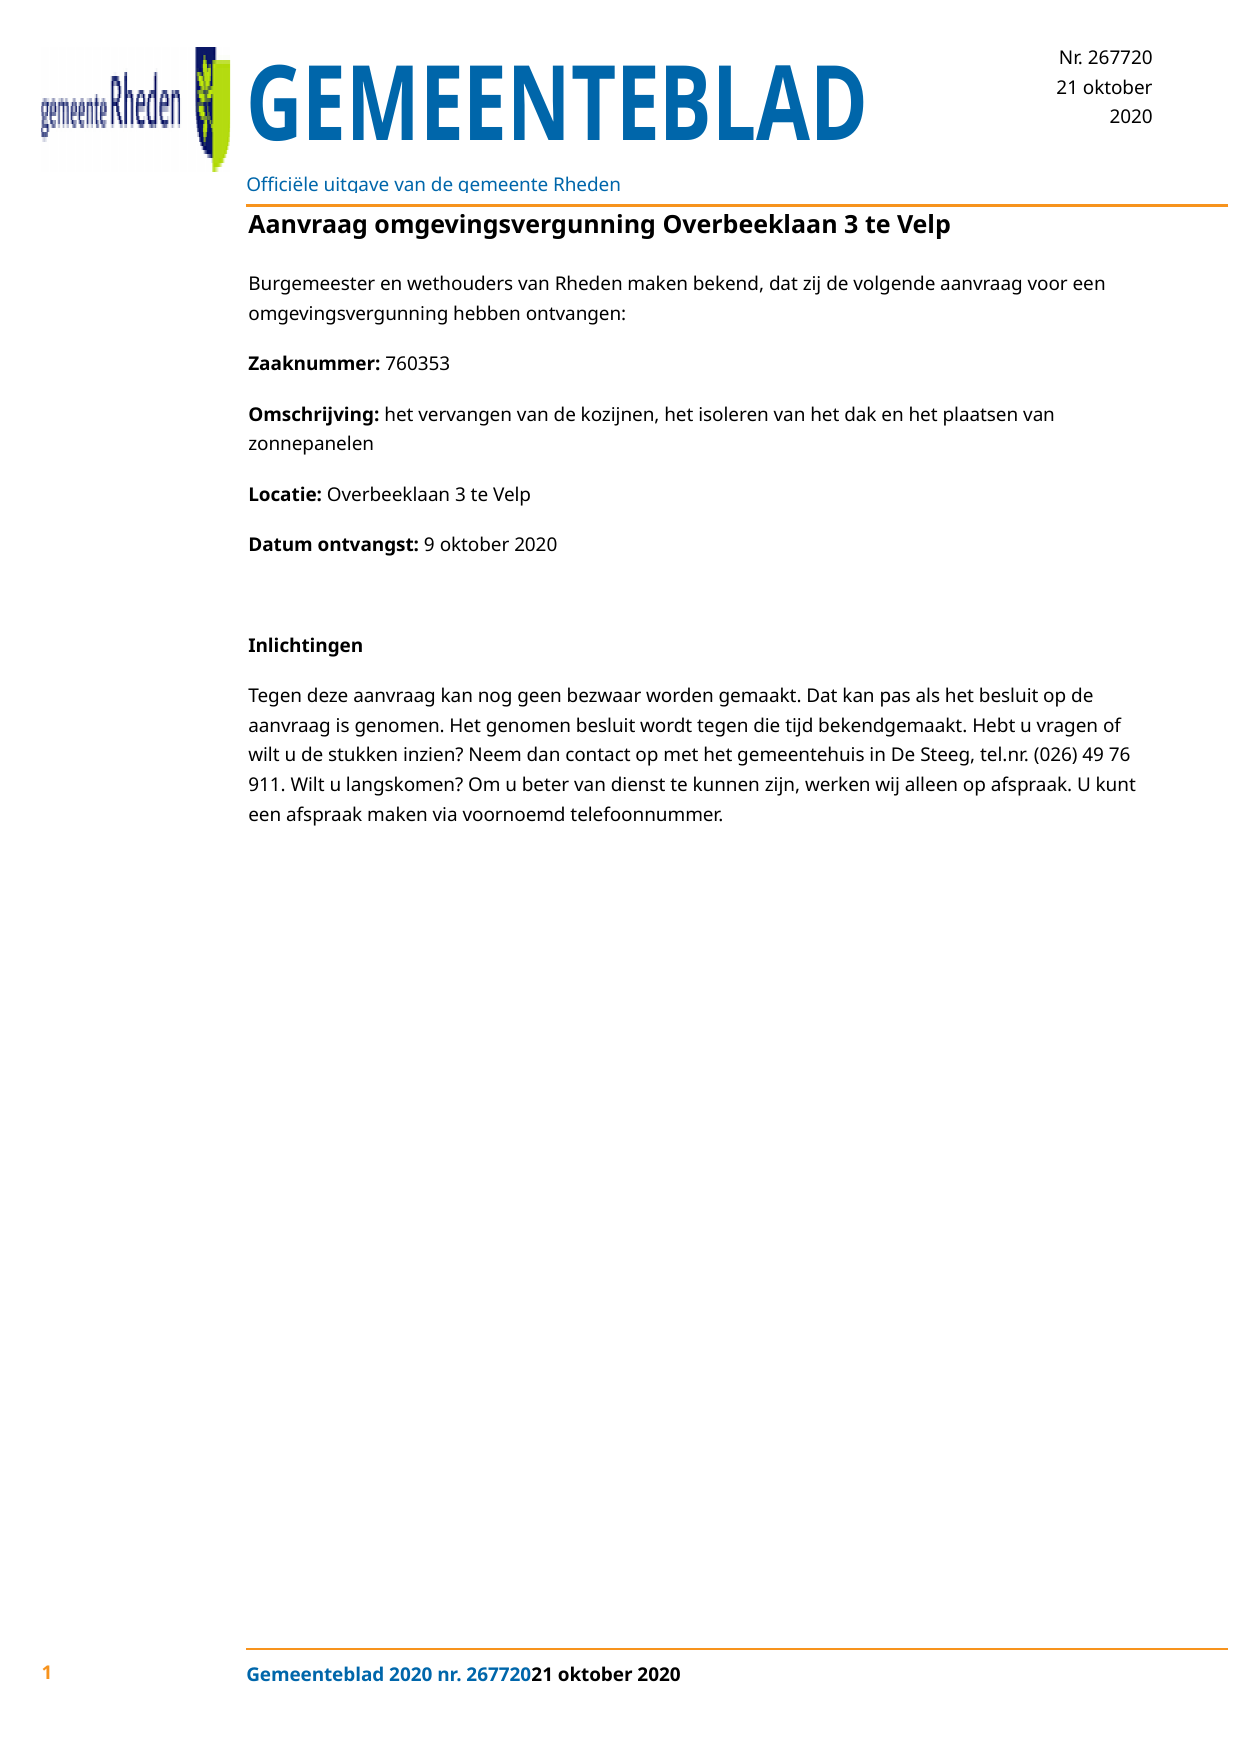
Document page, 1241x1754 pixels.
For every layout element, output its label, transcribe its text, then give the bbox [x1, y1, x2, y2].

text Aanvraag omgevingsvergunning Overbeeklaan 3 te Velp [248, 207, 1152, 241]
text Inlichtingen [248, 632, 1152, 658]
text Datum ontvangst: 9 oktober 2020 [248, 531, 1152, 557]
text Locatie: Overbeeklaan 3 te Velp [248, 481, 1152, 506]
text Burgemeester en wethouders van Rheden maken bekend, dat zij de volgende aanvraag voor een omgevingsvergunning hebben ontvangen: [248, 270, 1152, 326]
picture [41, 47, 231, 172]
text Tegen deze aanvraag kan nog geen bezwaar worden gemaakt. Dat kan pas als het besluit op de aanvraag is genomen. Het genomen besluit wordt tegen die tijd bekendgemaakt. Hebt u vragen of wilt u de stukken inzien? Neem dan contact op met het gemeentehuis in De Steeg, tel.nr. (026) 49 76 911. Wilt u langskomen? Om u beter van dienst te kunnen zijn, werken wij alleen op afspraak. U kunt een afspraak maken via voornoemd telefoonnummer. [248, 682, 1152, 826]
text Omschrijving: het vervangen van de kozijnen, het isoleren van het dak en het plaatsen van zonnepanelen [248, 401, 1152, 456]
text Zaaknummer: 760353 [248, 350, 1152, 376]
